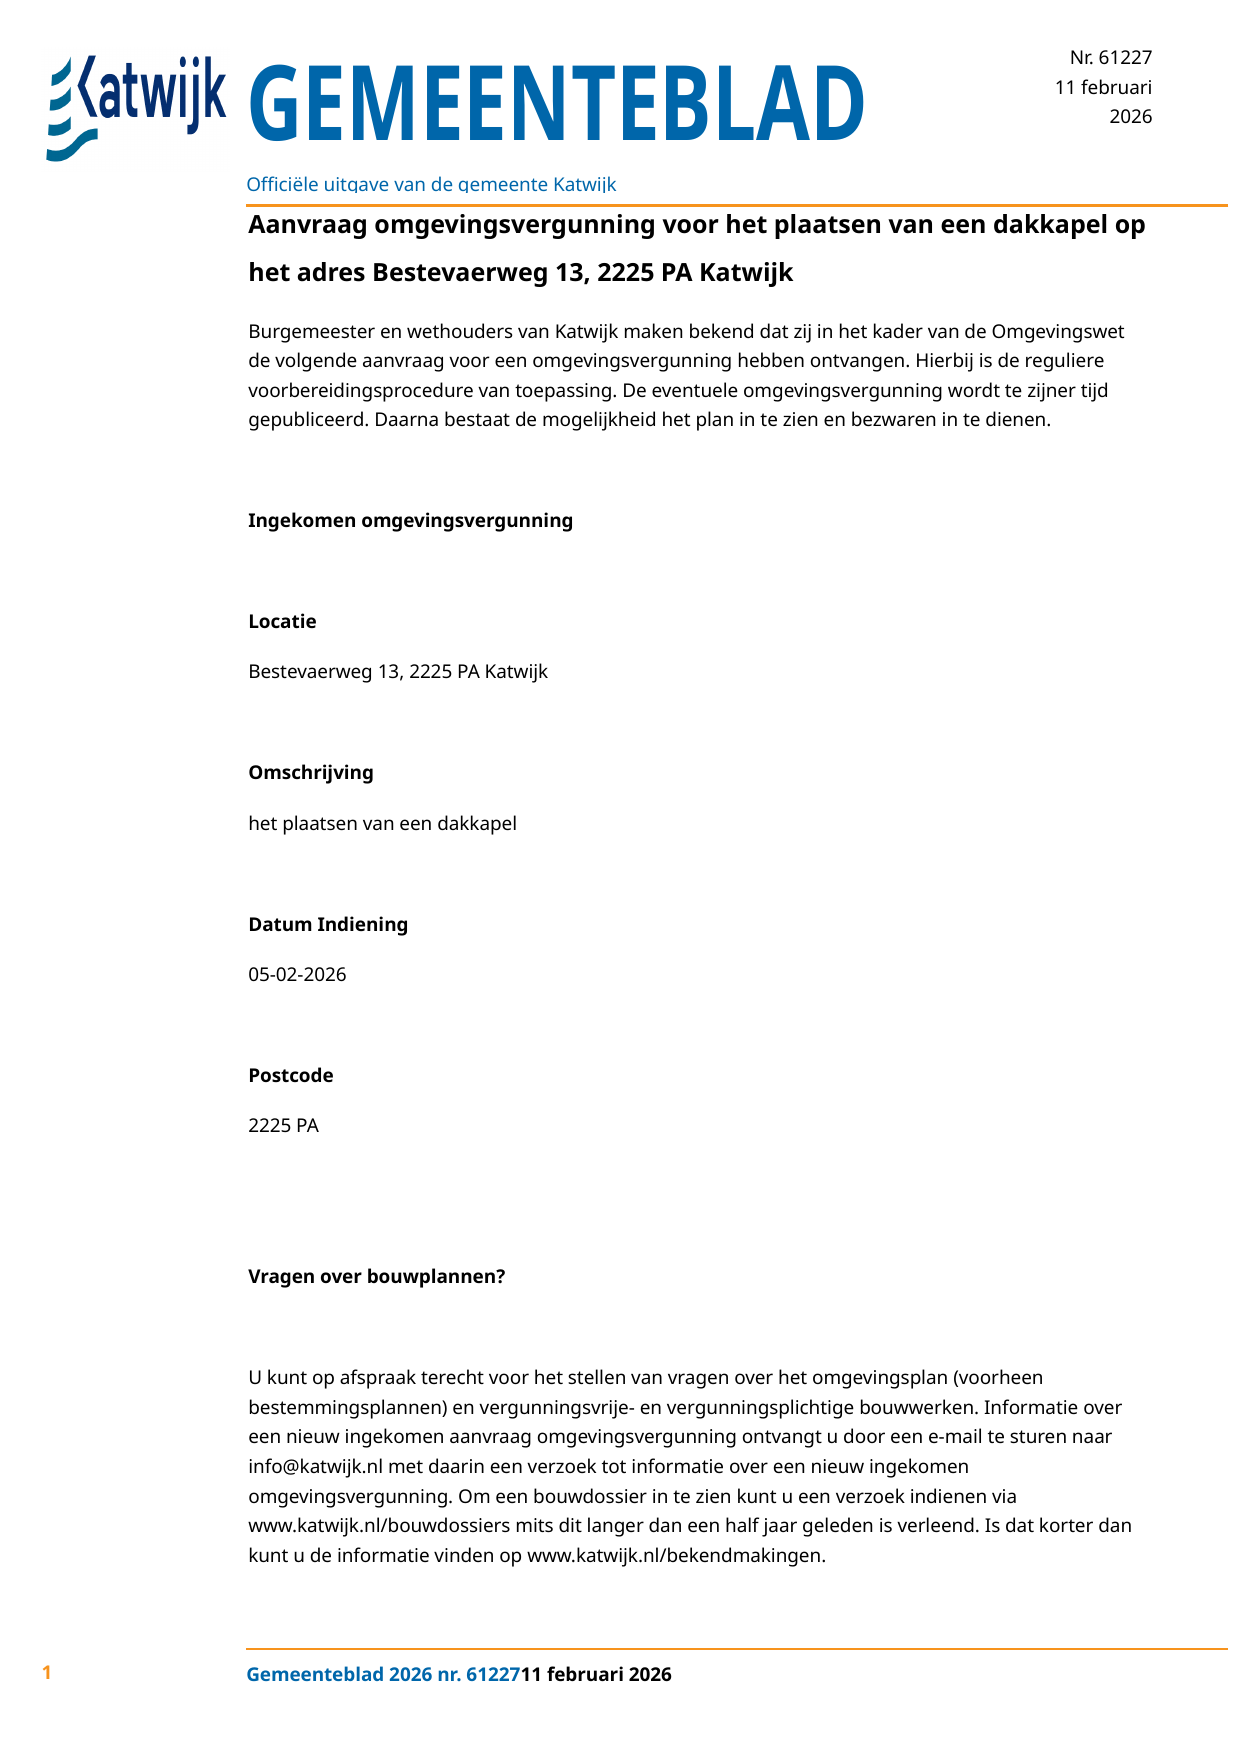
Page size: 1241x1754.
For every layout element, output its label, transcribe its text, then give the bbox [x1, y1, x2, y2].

text 2225 PA [248, 1112, 1152, 1138]
picture [41, 47, 231, 172]
text Datum Indiening [248, 911, 1152, 937]
text Bestevaerweg 13, 2225 PA Katwijk [248, 659, 1152, 684]
text het plaatsen van een dakkapel [248, 810, 1152, 836]
text Aanvraag omgevingsvergunning voor het plaatsen van een dakkapel op het adres Bestevaerweg 13, 2225 PA Katwijk [248, 207, 1152, 288]
text U kunt op afspraak terecht voor het stellen van vragen over het omgevingsplan (voorheen bestemmingsplannen) en vergunningsvrije- en vergunningsplichtige bouwwerken. Informatie over een nieuw ingekomen aanvraag omgevingsvergunning ontvangt u door een e-mail te sturen naar info@katwijk.nl met daarin een verzoek tot informatie over een nieuw ingekomen omgevingsvergunning. Om een bouwdossier in te zien kunt u een verzoek indienen via www.katwijk.nl/bouwdossiers mits dit langer dan een half jaar geleden is verleend. Is dat korter dan kunt u de informatie vinden op www.katwijk.nl/bekendmakingen. [248, 1364, 1152, 1568]
text Burgemeester en wethouders van Katwijk maken bekend dat zij in het kader van de Omgevingswet de volgende aanvraag voor een omgevingsvergunning hebben ontvangen. Hierbij is de reguliere voorbereidingsprocedure van toepassing. De eventuele omgevingsvergunning wordt te zijner tijd gepubliceerd. Daarna bestaat de mogelijkheid het plan in te zien en bezwaren in te dienen. [248, 318, 1152, 432]
text Locatie [248, 608, 1152, 634]
text Omschrijving [248, 759, 1152, 785]
text Postcode [248, 1062, 1152, 1088]
text 05-02-2026 [248, 961, 1152, 987]
text Ingekomen omgevingsvergunning [248, 507, 1152, 533]
text Vragen over bouwplannen? [248, 1264, 1152, 1289]
